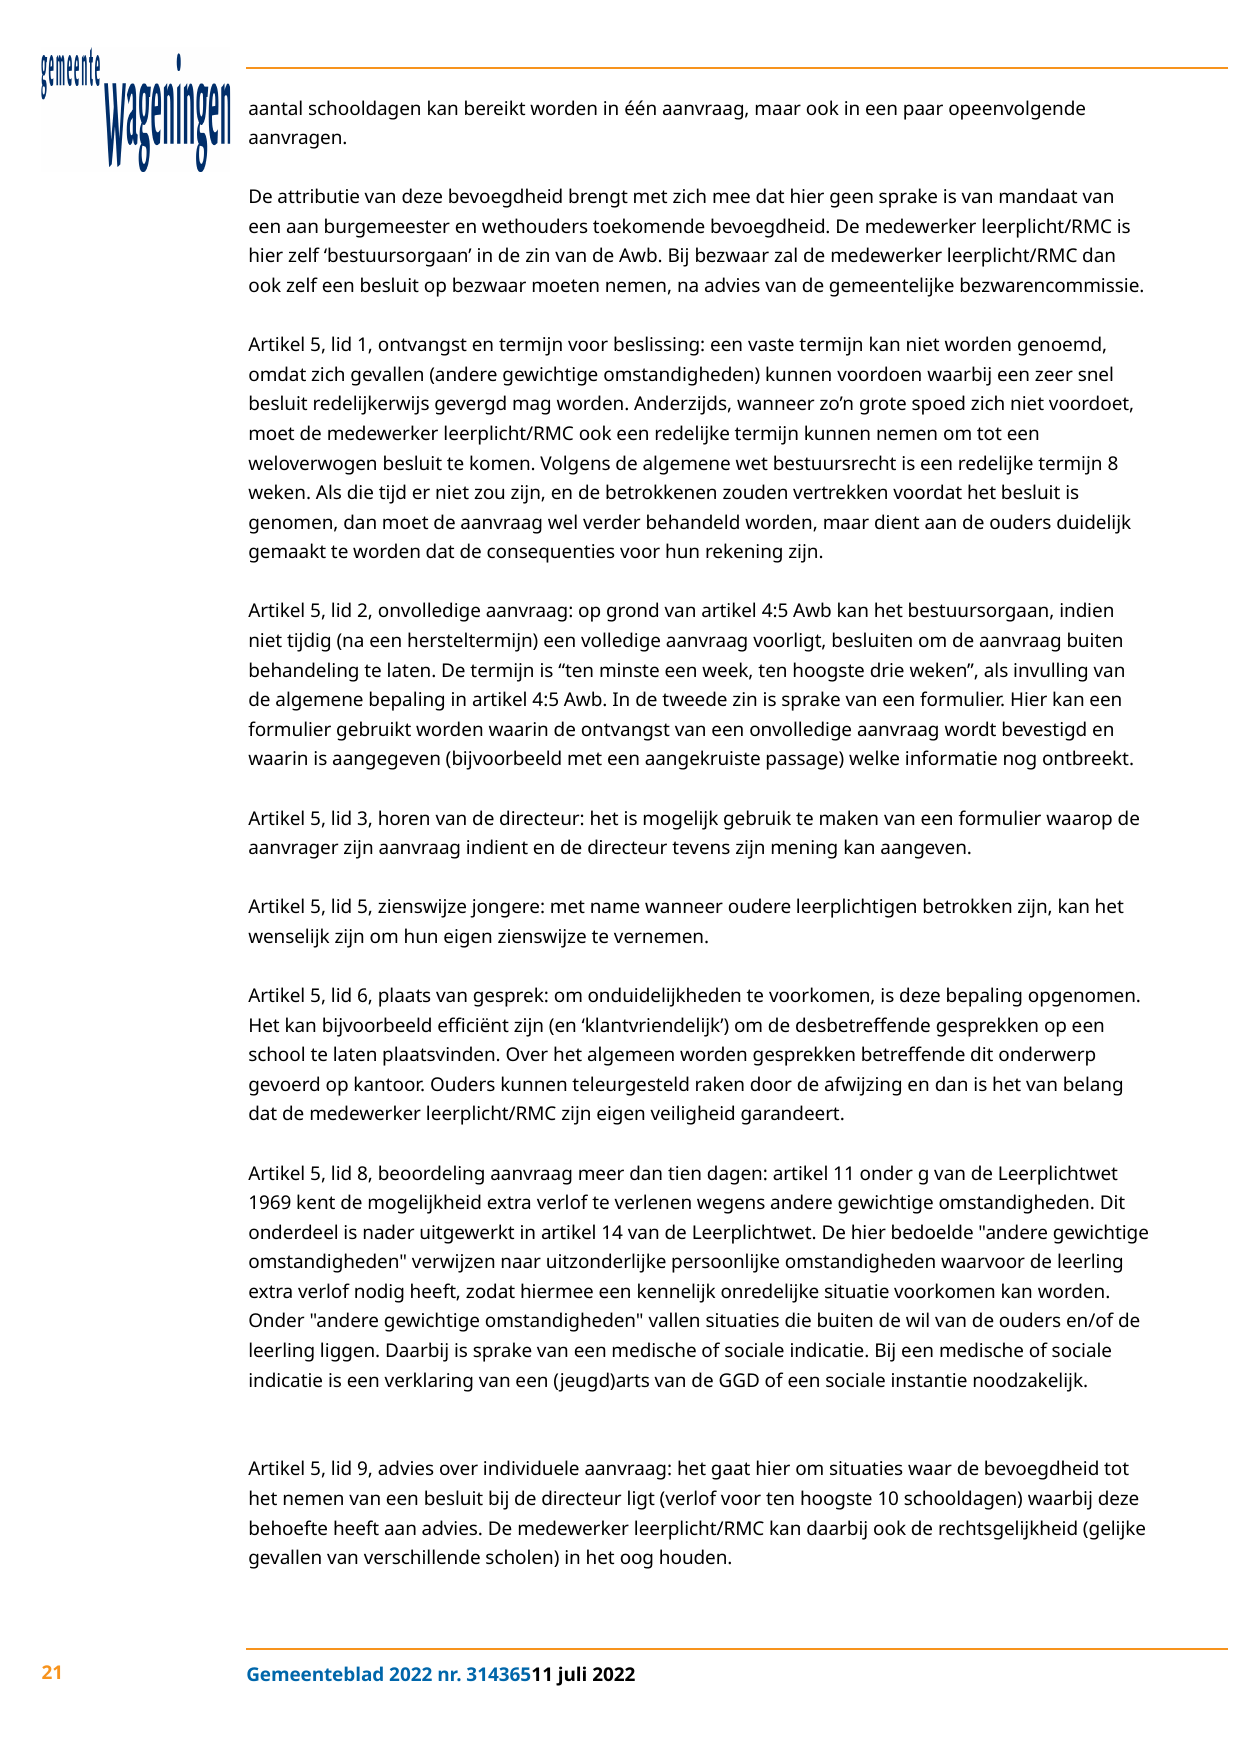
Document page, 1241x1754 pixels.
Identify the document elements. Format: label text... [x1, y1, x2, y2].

picture [41, 47, 231, 172]
text Artikel 5, lid 9, advies over individuele aanvraag: het gaat hier om situaties waar de bevoegdheid tot het nemen van een besluit bij de directeur ligt (verlof voor ten hoogste 10 schooldagen) waarbij deze behoefte heeft aan advies. De medewerker leerplicht/RMC kan daarbij ook de rechtsgelijkheid (gelijke gevallen van verschillende scholen) in het oog houden. [248, 1456, 1152, 1570]
text Artikel 5, lid 1, ontvangst en termijn voor beslissing: een vaste termijn kan niet worden genoemd, omdat zich gevallen (andere gewichtige omstandigheden) kunnen voordoen waarbij een zeer snel besluit redelijkerwijs gevergd mag worden. Anderzijds, wanneer zo’n grote spoed zich niet voordoet, moet de medewerker leerplicht/RMC ook een redelijke termijn kunnen nemen om tot een weloverwogen besluit te komen. Volgens de algemene wet bestuursrecht is een redelijke termijn 8 weken. Als die tijd er niet zou zijn, en de betrokkenen zouden vertrekken voordat het besluit is genomen, dan moet de aanvraag wel verder behandeld worden, maar dient aan de ouders duidelijk gemaakt te worden dat de consequenties voor hun rekening zijn. [248, 331, 1152, 564]
text Artikel 5, lid 5, zienswijze jongere: met name wanneer oudere leerplichtigen betrokken zijn, kan het wenselijk zijn om hun eigen zienswijze te vernemen. [248, 893, 1152, 949]
text Artikel 5, lid 2, onvolledige aanvraag: op grond van artikel 4:5 Awb kan het bestuursorgaan, indien niet tijdig (na een hersteltermijn) een volledige aanvraag voorligt, besluiten om de aanvraag buiten behandeling te laten. De termijn is “ten minste een week, ten hoogste drie weken”, als invulling van de algemene bepaling in artikel 4:5 Awb. In de tweede zin is sprake van een formulier. Hier kan een formulier gebruikt worden waarin de ontvangst van een onvolledige aanvraag wordt bevestigd en waarin is aangegeven (bijvoorbeeld met een aangekruiste passage) welke informatie nog ontbreekt. [248, 598, 1152, 771]
text De attributie van deze bevoegdheid brengt met zich mee dat hier geen sprake is van mandaat van een aan burgemeester en wethouders toekomende bevoegdheid. De medewerker leerplicht/RMC is hier zelf ‘bestuursorgaan’ in de zin van de Awb. Bij bezwaar zal de medewerker leerplicht/RMC dan ook zelf een besluit op bezwaar moeten nemen, na advies van de gemeentelijke bezwarencommissie. [248, 183, 1152, 298]
text Artikel 5, lid 8, beoordeling aanvraag meer dan tien dagen: artikel 11 onder g van de Leerplichtwet 1969 kent de mogelijkheid extra verlof te verlenen wegens andere gewichtige omstandigheden. Dit onderdeel is nader uitgewerkt in artikel 14 van de Leerplichtwet. De hier bedoelde "andere gewichtige omstandigheden" verwijzen naar uitzonderlijke persoonlijke omstandigheden waarvoor de leerling extra verlof nodig heeft, zodat hiermee een kennelijk onredelijke situatie voorkomen kan worden. Onder "andere gewichtige omstandigheden" vallen situaties die buiten de wil van de ouders en/of de leerling liggen. Daarbij is sprake van een medische of sociale indicatie. Bij een medische of sociale indicatie is een verklaring van een (jeugd)arts van de GGD of een sociale instantie noodzakelijk. [248, 1160, 1152, 1393]
text Artikel 5, lid 6, plaats van gesprek: om onduidelijkheden te voorkomen, is deze bepaling opgenomen. Het kan bijvoorbeeld efficiënt zijn (en ‘klantvriendelijk’) om de desbetreffende gesprekken op een school te laten plaatsvinden. Over het algemeen worden gesprekken betreffende dit onderwerp gevoerd op kantoor. Ouders kunnen teleurgesteld raken door de afwijzing en dan is het van belang dat de medewerker leerplicht/RMC zijn eigen veiligheid garandeert. [248, 982, 1152, 1126]
text Artikel 5, lid 3, horen van de directeur: het is mogelijk gebruik te maken van een formulier waarop de aanvrager zijn aanvraag indient en de directeur tevens zijn mening kan aangeven. [248, 805, 1152, 860]
text aantal schooldagen kan bereikt worden in één aanvraag, maar ook in een paar opeenvolgende aanvragen. [248, 95, 1152, 150]
